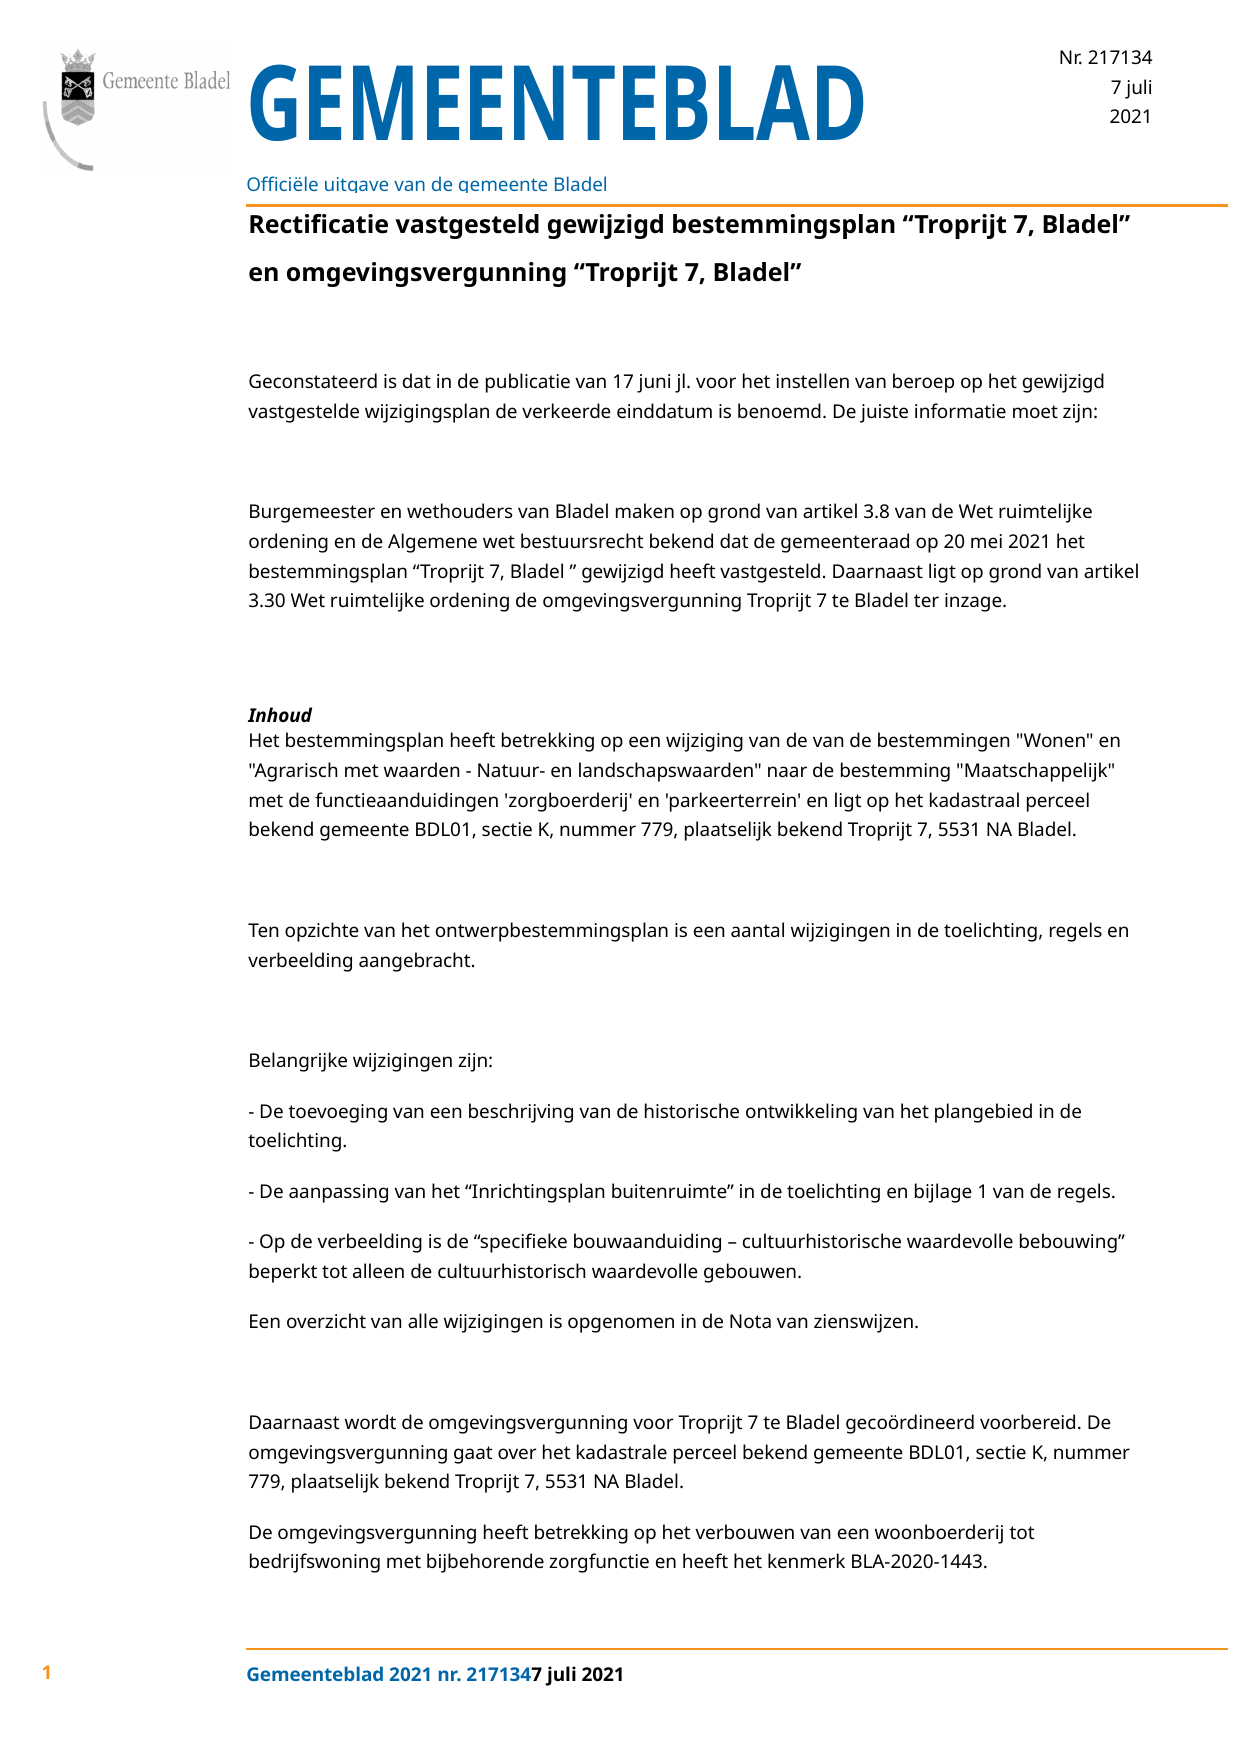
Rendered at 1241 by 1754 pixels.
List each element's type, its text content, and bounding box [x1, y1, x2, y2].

text - De aanpassing van het “Inrichtingsplan buitenruimte” in de toelichting en bijlage 1 van de regels. [248, 1178, 1152, 1204]
text Een overzicht van alle wijzigingen is opgenomen in de Nota van zienswijzen. [248, 1308, 1152, 1334]
text Daarnaast wordt de omgevingsvergunning voor Troprijt 7 te Bladel gecoördineerd voorbereid. De omgevingsvergunning gaat over het kadastrale perceel bekend gemeente BDL01, sectie K, nummer 779, plaatselijk bekend Troprijt 7, 5531 NA Bladel. [248, 1409, 1152, 1494]
text Geconstateerd is dat in de publicatie van 17 juni jl. voor het instellen van beroep op het gewijzigd vastgestelde wijzigingsplan de verkeerde einddatum is benoemd. De juiste informatie moet zijn: [248, 368, 1152, 424]
text De omgevingsvergunning heeft betrekking op het verbouwen van een woonboerderij tot bedrijfswoning met bijbehorende zorgfunctie en heeft het kenmerk BLA-2020-1443. [248, 1519, 1152, 1574]
text Ten opzichte van het ontwerpbestemmingsplan is een aantal wijzigingen in de toelichting, regels en verbeelding aangebracht. [248, 917, 1152, 972]
text - De toevoeging van een beschrijving van de historische ontwikkeling van het plangebied in de toelichting. [248, 1098, 1152, 1153]
text Rectificatie vastgesteld gewijzigd bestemmingsplan “Troprijt 7, Bladel” en omgevingsvergunning “Troprijt 7, Bladel” [248, 207, 1152, 288]
text Inhoud [248, 702, 1152, 728]
text Burgemeester en wethouders van Bladel maken op grond van artikel 3.8 van de Wet ruimtelijke ordening en de Algemene wet bestuursrecht bekend dat de gemeenteraad op 20 mei 2021 het bestemmingsplan “Troprijt 7, Bladel ” gewijzigd heeft vastgesteld. Daarnaast ligt op grond van artikel 3.30 Wet ruimtelijke ordening de omgevingsvergunning Troprijt 7 te Bladel ter inzage. [248, 499, 1152, 613]
text Belangrijke wijzigingen zijn: [248, 1048, 1152, 1073]
picture [41, 47, 231, 172]
text Het bestemmingsplan heeft betrekking op een wijziging van de van de bestemmingen "Wonen" en "Agrarisch met waarden - Natuur- en landschapswaarden" naar de bestemming "Maatschappelijk" met de functieaanduidingen 'zorgboerderij' en 'parkeerterrein' en ligt op het kadastraal perceel bekend gemeente BDL01, sectie K, nummer 779, plaatselijk bekend Troprijt 7, 5531 NA Bladel. [248, 728, 1152, 842]
text - Op de verbeelding is de “specifieke bouwaanduiding – cultuurhistorische waardevolle bebouwing” beperkt tot alleen de cultuurhistorisch waardevolle gebouwen. [248, 1228, 1152, 1284]
